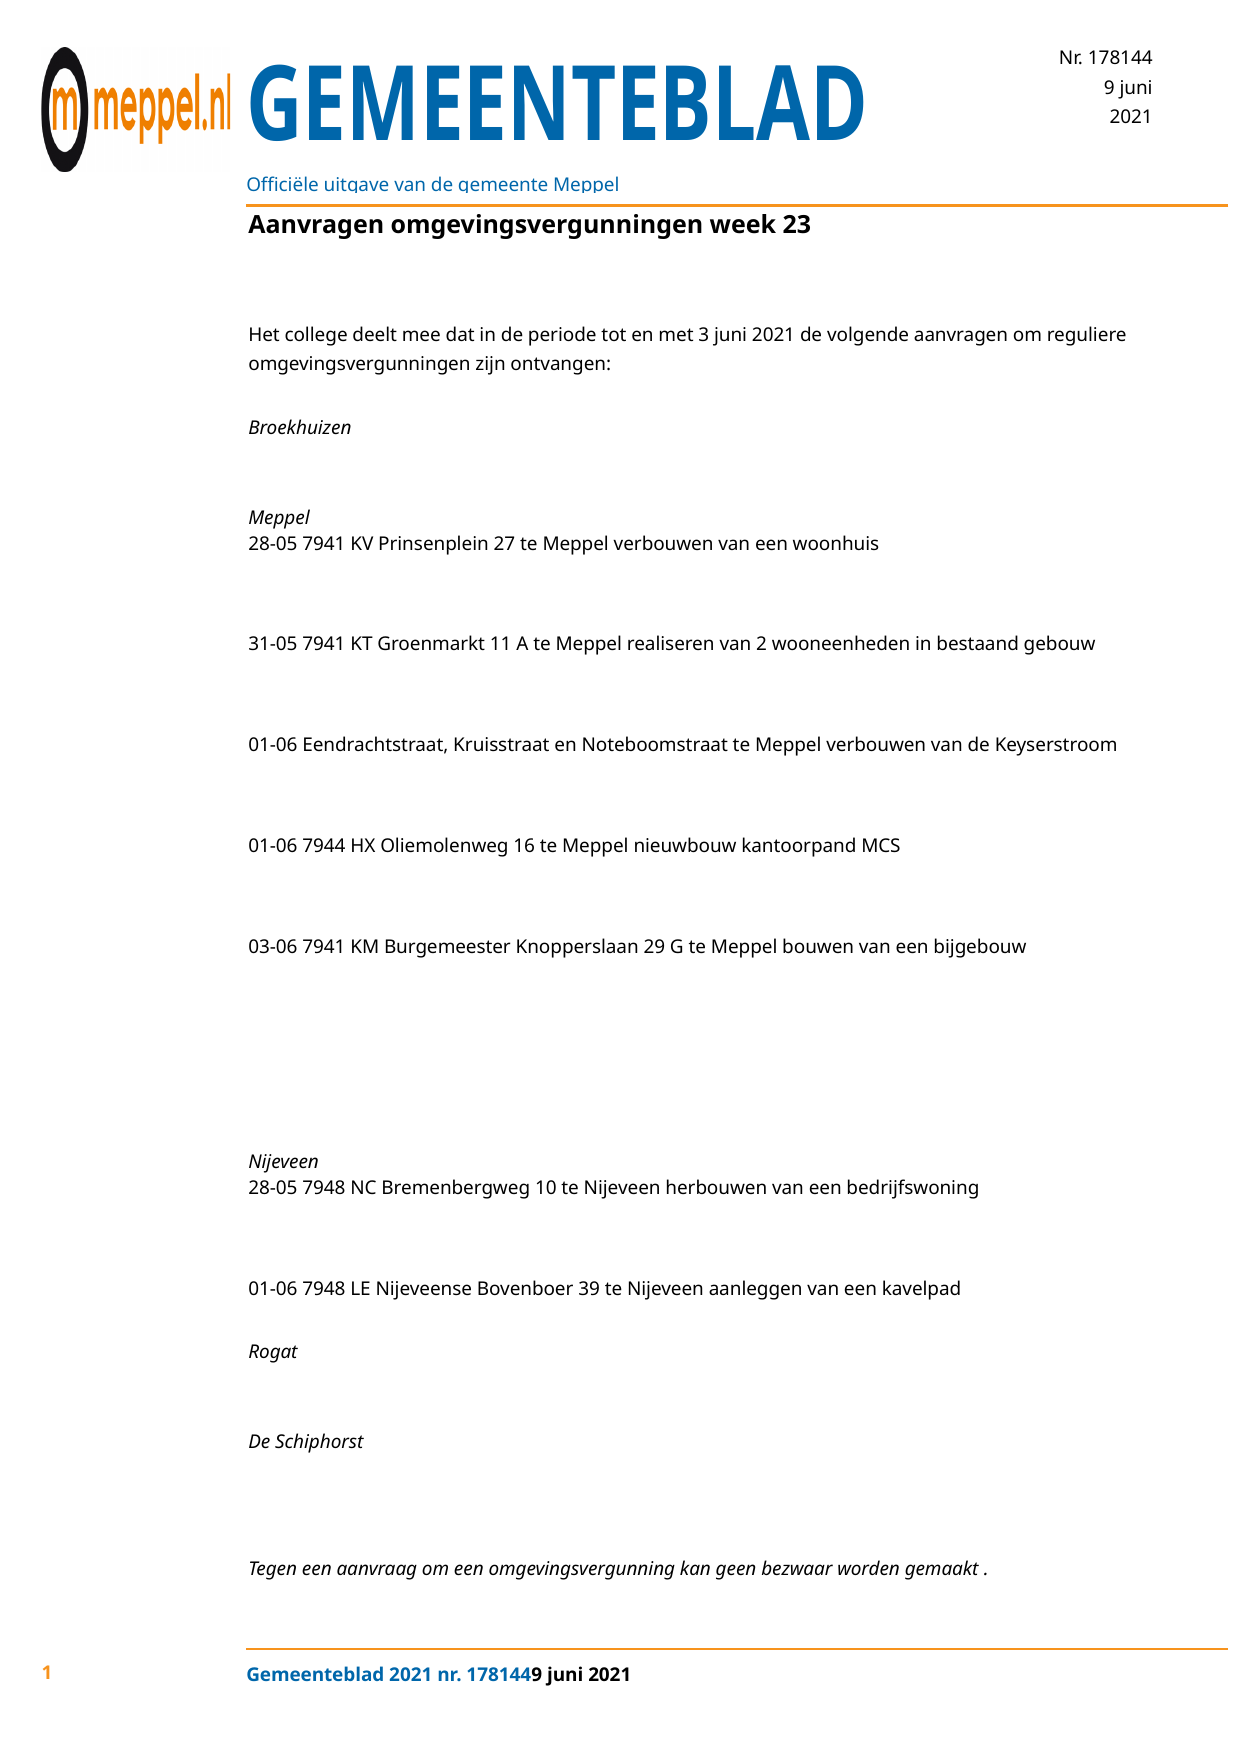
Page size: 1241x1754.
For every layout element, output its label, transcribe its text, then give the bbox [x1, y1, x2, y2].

text 01-06 7948 LE Nijeveense Bovenboer 39 te Nijeveen aanleggen van een kavelpad [248, 1275, 1152, 1301]
text Aanvragen omgevingsvergunningen week 23 [248, 207, 1152, 241]
text 01-06 7944 HX Oliemolenweg 16 te Meppel nieuwbouw kantoorpand MCS [248, 832, 1152, 858]
text Nijeveen [248, 1148, 1152, 1174]
text Meppel [248, 504, 1152, 530]
text 31-05 7941 KT Groenmarkt 11 A te Meppel realiseren van 2 wooneenheden in bestaand gebouw [248, 631, 1152, 656]
text 01-06 Eendrachtstraat, Kruisstraat en Noteboomstraat te Meppel verbouwen van de Keyserstroom [248, 731, 1152, 757]
text Broekhuizen [248, 414, 1152, 440]
text 03-06 7941 KM Burgemeester Knopperslaan 29 G te Meppel bouwen van een bijgebouw [248, 933, 1152, 959]
text 28-05 7941 KV Prinsenplein 27 te Meppel verbouwen van een woonhuis [248, 530, 1152, 555]
text Het college deelt mee dat in de periode tot en met 3 juni 2021 de volgende aanvragen om reguliere omgevingsvergunningen zijn ontvangen: [248, 321, 1152, 376]
text De Schiphorst [248, 1428, 1152, 1454]
text 28-05 7948 NC Bremenbergweg 10 te Nijeveen herbouwen van een bedrijfswoning [248, 1174, 1152, 1200]
text Rogat [248, 1339, 1152, 1364]
text Tegen een aanvraag om een omgevingsvergunning kan geen bezwaar worden gemaakt . [248, 1555, 1152, 1581]
picture [41, 47, 231, 172]
